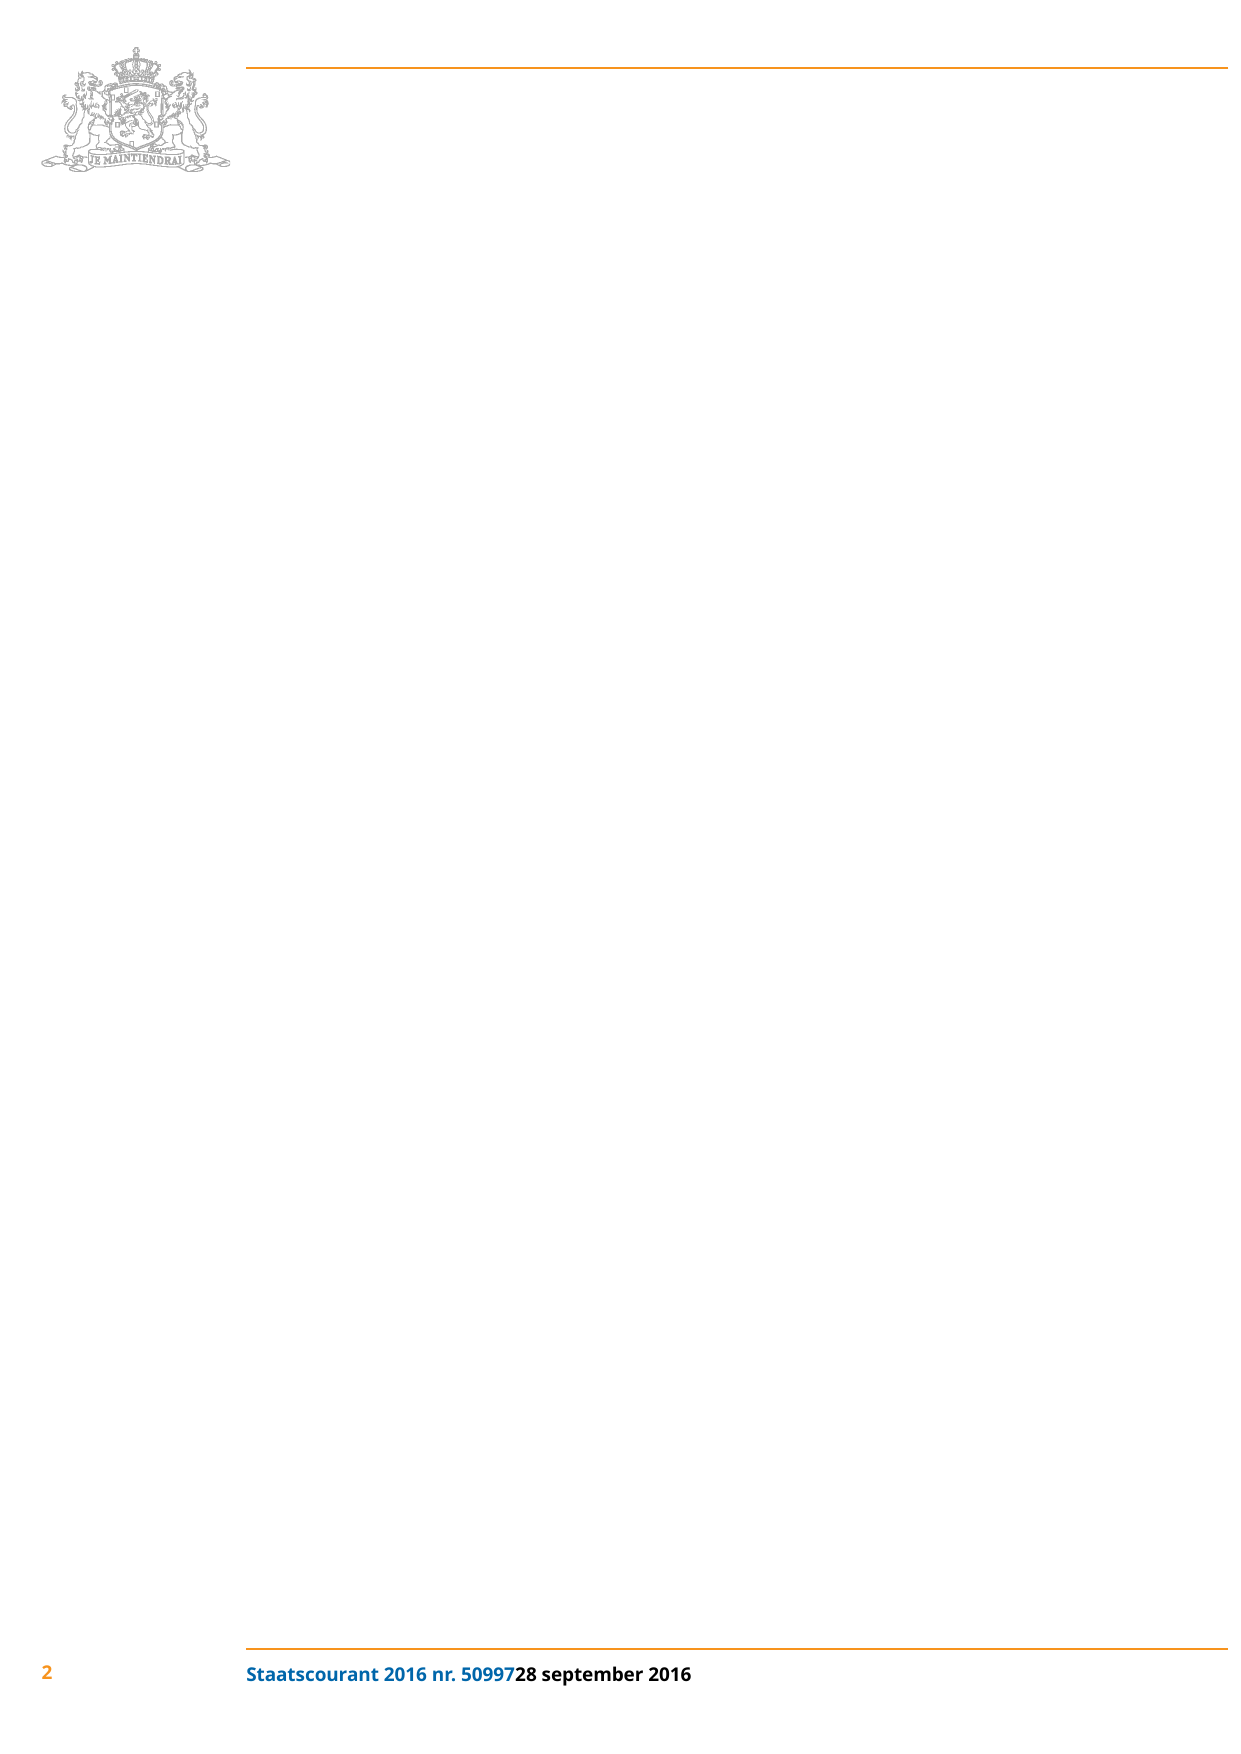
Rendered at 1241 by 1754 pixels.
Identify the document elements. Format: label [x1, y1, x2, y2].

picture [41, 47, 231, 172]
